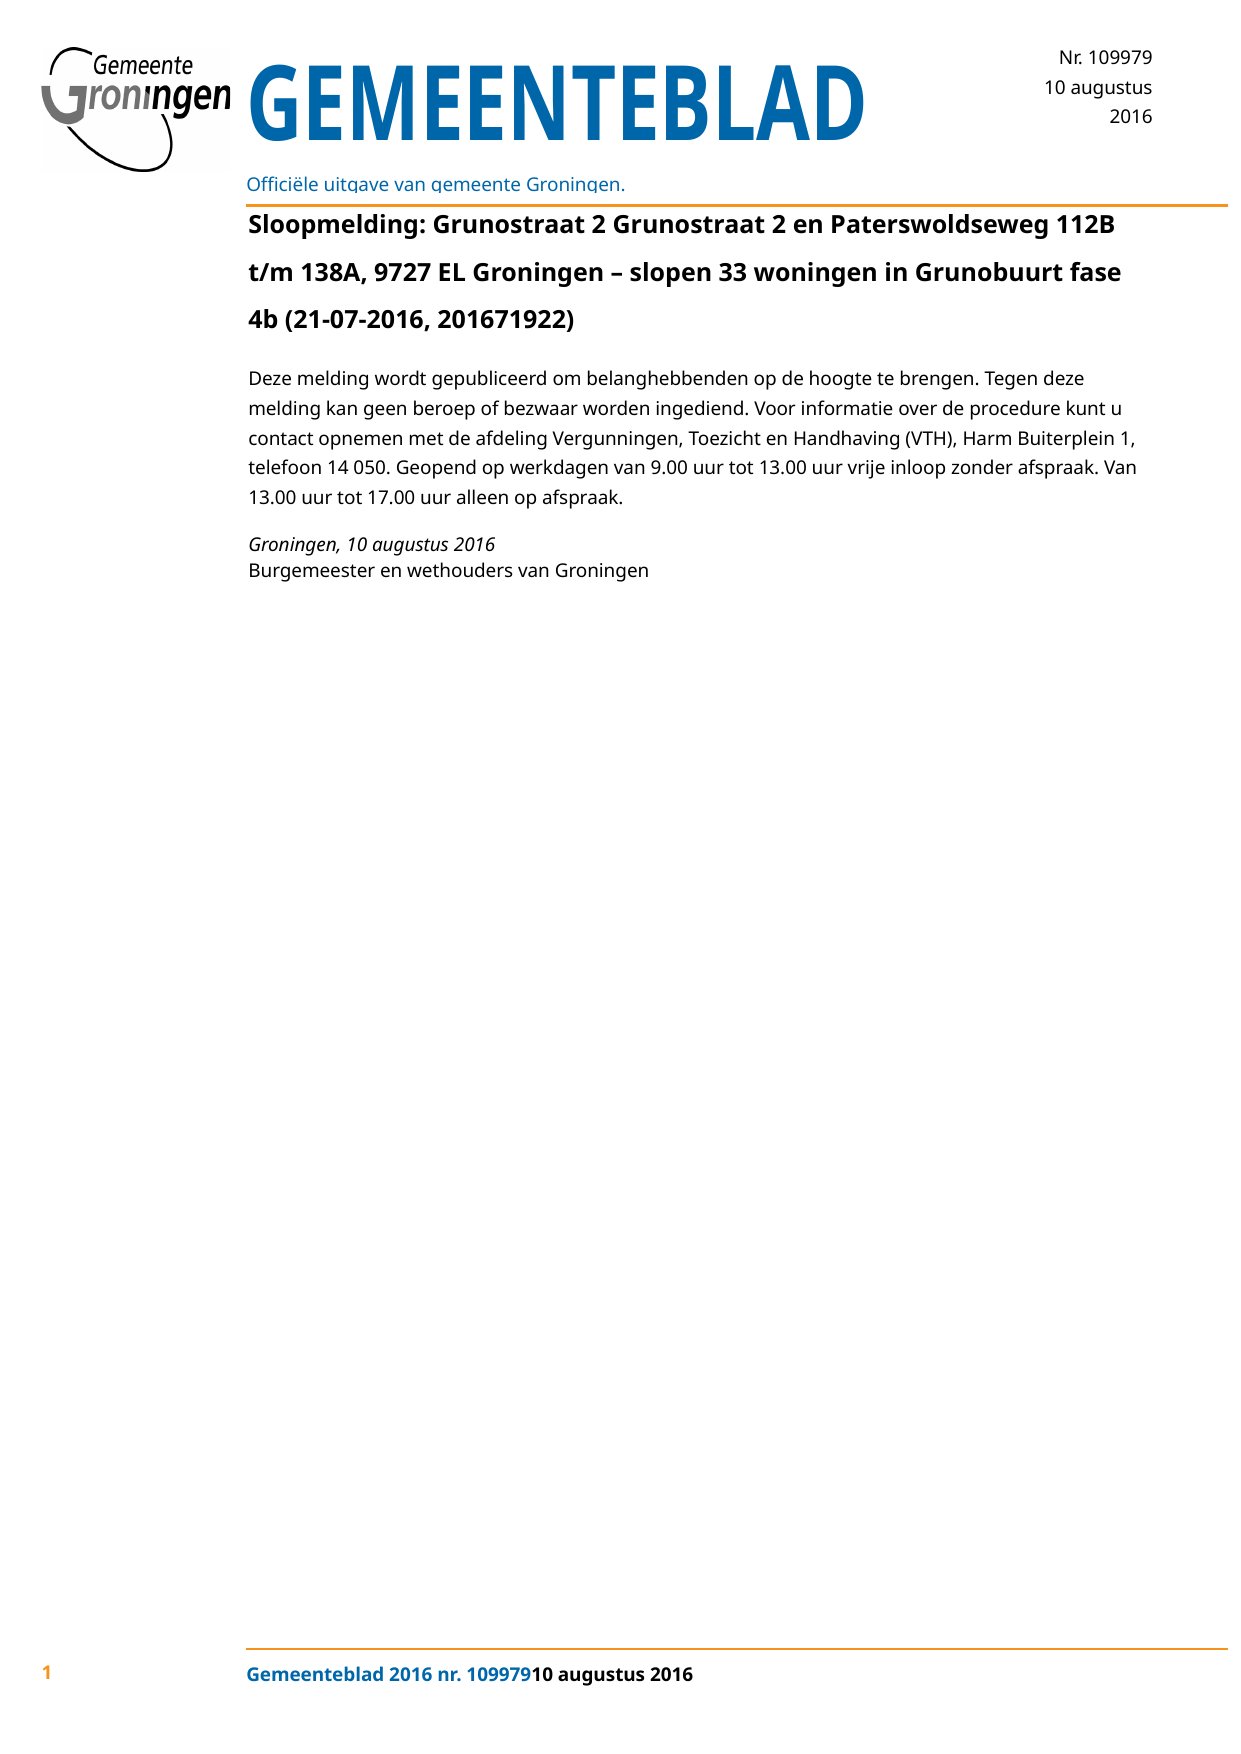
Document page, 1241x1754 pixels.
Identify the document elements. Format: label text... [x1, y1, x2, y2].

text Sloopmelding: Grunostraat 2 Grunostraat 2 en Paterswoldseweg 112B t/m 138A, 9727 EL Groningen – slopen 33 woningen in Grunobuurt fase 4b (21-07-2016, 201671922) [248, 207, 1152, 336]
text Deze melding wordt gepubliceerd om belanghebbenden op de hoogte te brengen. Tegen deze melding kan geen beroep of bezwaar worden ingediend. Voor informatie over de procedure kunt u contact opnemen met de afdeling Vergunningen, Toezicht en Handhaving (VTH), Harm Buiterplein 1, telefoon 14 050. Geopend op werkdagen van 9.00 uur tot 13.00 uur vrije inloop zonder afspraak. Van 13.00 uur tot 17.00 uur alleen op afspraak. [248, 366, 1152, 509]
text Burgemeester en wethouders van Groningen [248, 557, 1152, 583]
picture [41, 47, 231, 172]
text Groningen, 10 augustus 2016 [248, 532, 1152, 557]
